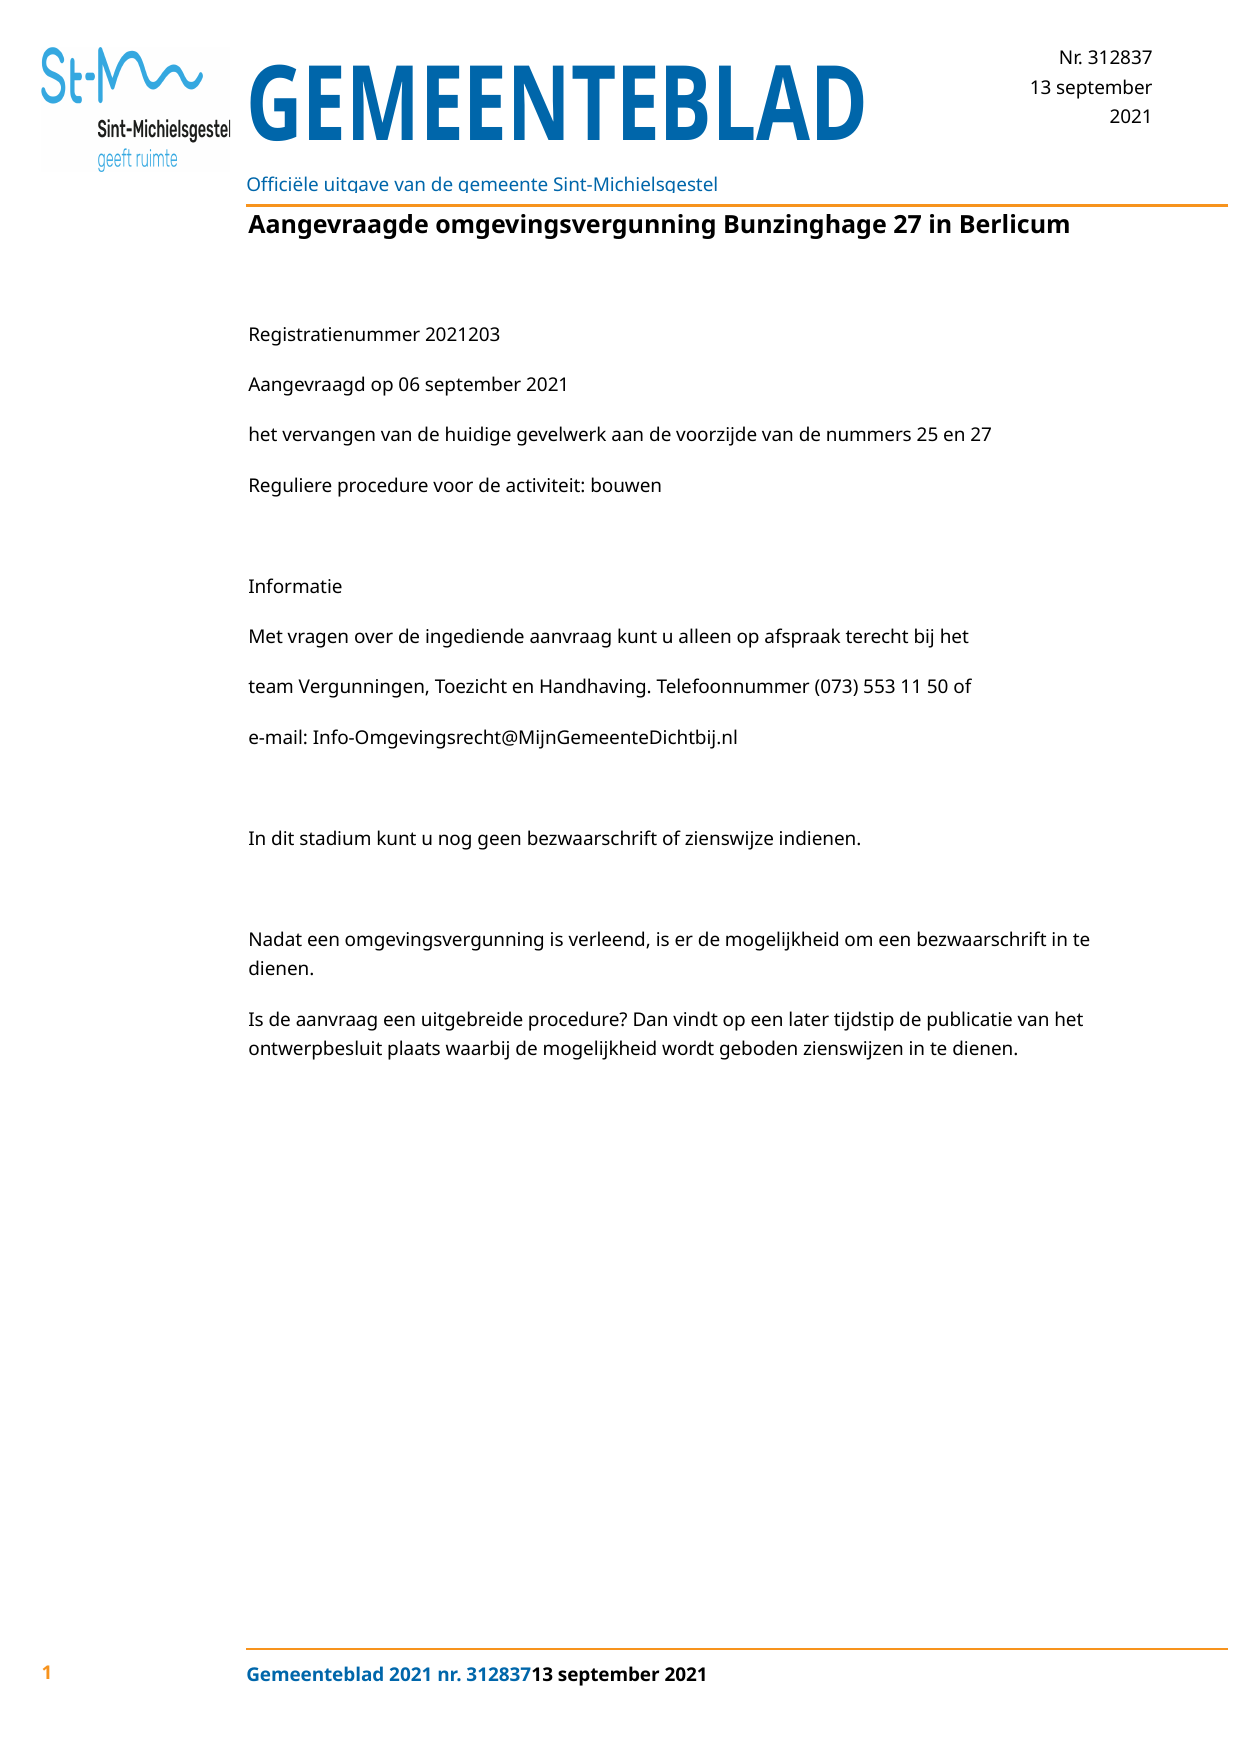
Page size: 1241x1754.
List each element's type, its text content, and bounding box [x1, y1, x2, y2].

text Is de aanvraag een uitgebreide procedure? Dan vindt op een later tijdstip de publicatie van het ontwerpbesluit plaats waarbij de mogelijkheid wordt geboden zienswijzen in te dienen. [248, 1006, 1152, 1061]
text Registratienummer 2021203 [248, 321, 1152, 346]
text Met vragen over de ingediende aanvraag kunt u alleen op afspraak terecht bij het [248, 623, 1152, 649]
text Nadat een omgevingsvergunning is verleend, is er de mogelijkheid om een bezwaarschrift in te dienen. [248, 926, 1152, 981]
text Aangevraagde omgevingsvergunning Bunzinghage 27 in Berlicum [248, 207, 1152, 241]
text team Vergunningen, Toezicht en Handhaving. Telefoonnummer (073) 553 11 50 of [248, 674, 1152, 699]
picture [41, 47, 231, 172]
text Reguliere procedure voor de activiteit: bouwen [248, 472, 1152, 498]
text Aangevraagd op 06 september 2021 [248, 371, 1152, 397]
text e-mail: Info-Omgevingsrecht@MijnGemeenteDichtbij.nl [248, 724, 1152, 750]
text In dit stadium kunt u nog geen bezwaarschrift of zienswijze indienen. [248, 825, 1152, 851]
text het vervangen van de huidige gevelwerk aan de voorzijde van de nummers 25 en 27 [248, 422, 1152, 447]
text Informatie [248, 573, 1152, 598]
